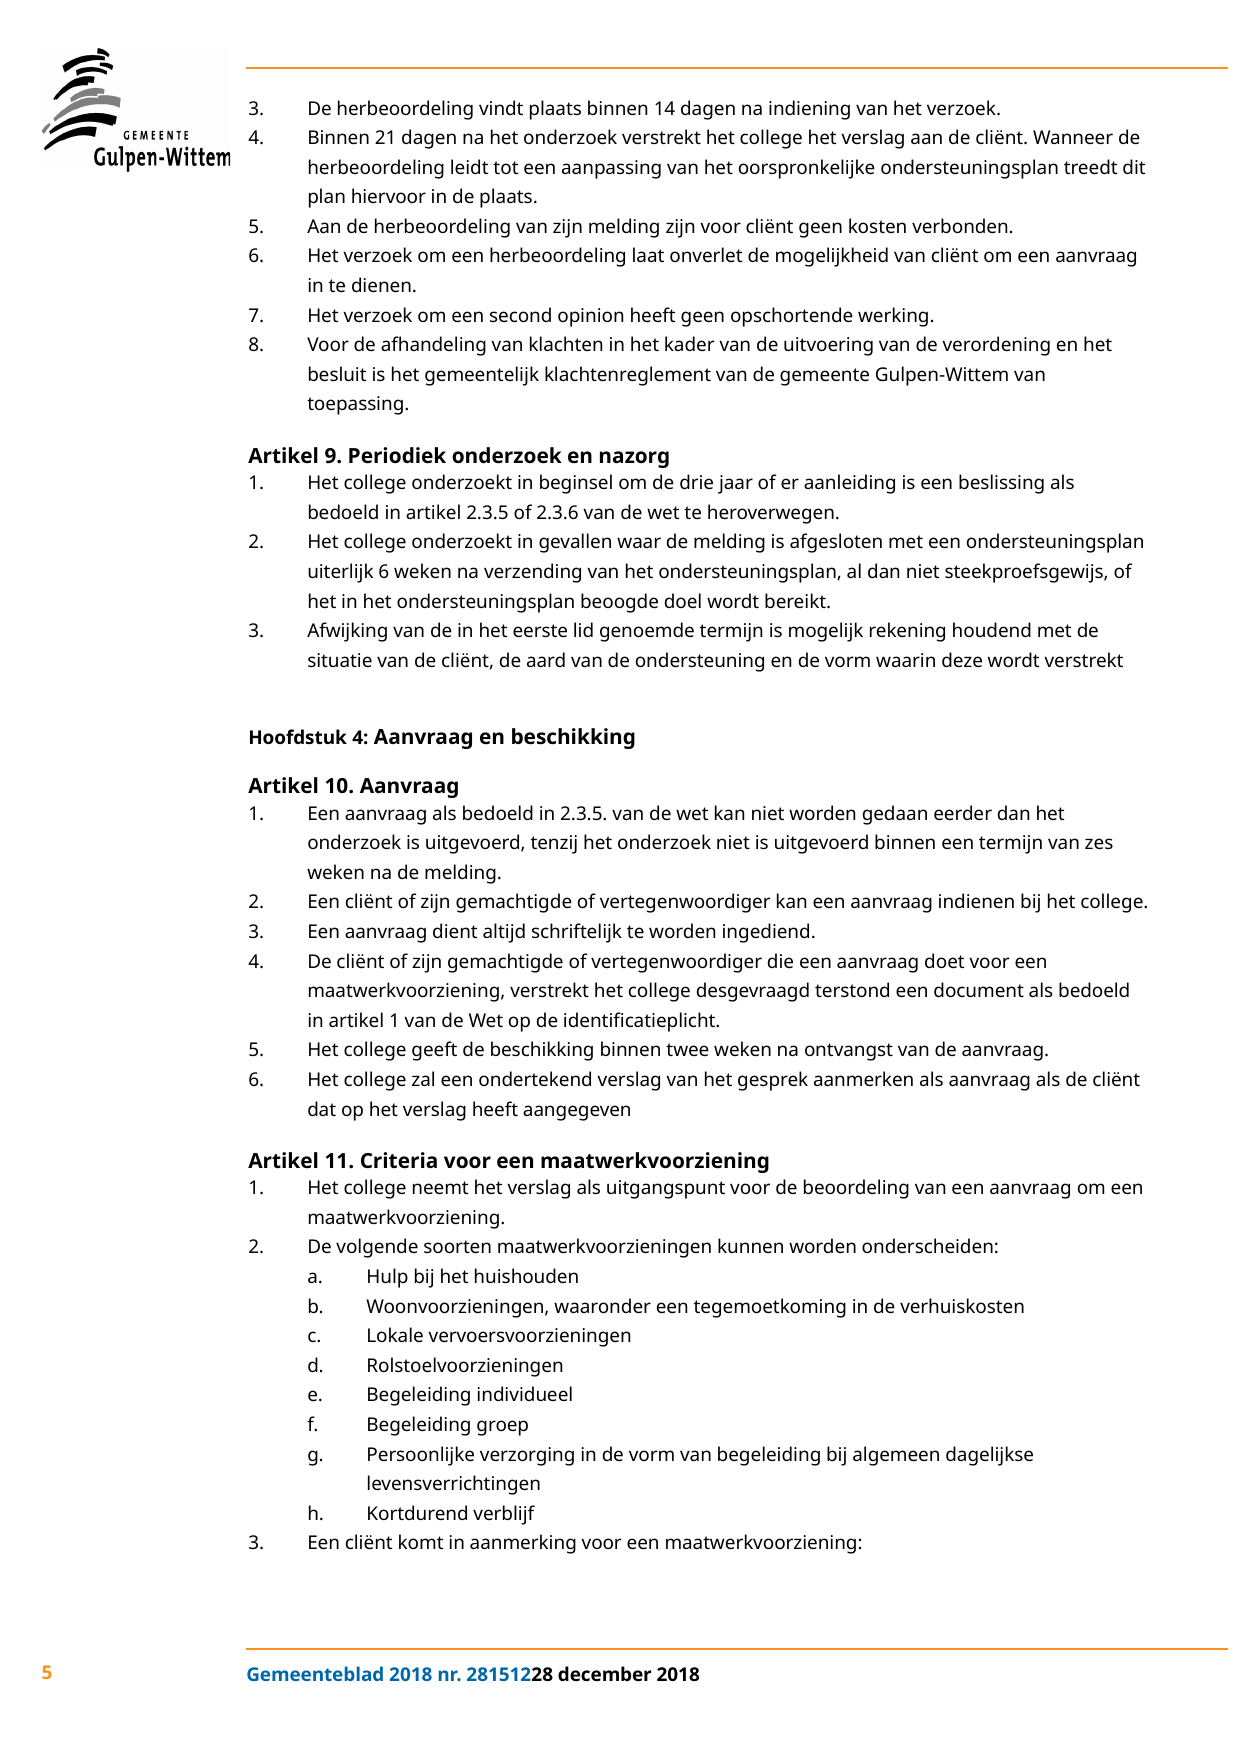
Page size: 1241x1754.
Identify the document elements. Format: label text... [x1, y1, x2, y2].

list Het college onderzoekt in beginsel om de drie jaar of er aanleiding is een beslissing als bedoeld in artikel 2.3.5 of 2.3.6 van de wet te heroverwegen. [248, 469, 1152, 525]
list Afwijking van de in het eerste lid genoemde termijn is mogelijk rekening houdend met de situatie van de cliënt, de aard van de ondersteuning en de vorm waarin deze wordt verstrekt [248, 617, 1152, 673]
list Een aanvraag als bedoeld in 2.3.5. van de wet kan niet worden gedaan eerder dan het onderzoek is uitgevoerd, tenzij het onderzoek niet is uitgevoerd binnen een termijn van zes weken na de melding. [248, 800, 1152, 885]
list Persoonlijke verzorging in de vorm van begeleiding bij algemeen dagelijkse levensverrichtingen [307, 1441, 1152, 1496]
list Een aanvraag dient altijd schriftelijk te worden ingediend. [248, 918, 1152, 944]
list De volgende soorten maatwerkvoorzieningen kunnen worden onderscheiden: [248, 1234, 1152, 1259]
text Hoofdstuk 4: Aanvraag en beschikking [248, 722, 1152, 751]
list Een cliënt komt in aanmerking voor een maatwerkvoorziening: [248, 1529, 1152, 1555]
list Lokale vervoersvoorzieningen [307, 1322, 1152, 1348]
list Kortdurend verblijf [307, 1500, 1152, 1526]
list Het college onderzoekt in gevallen waar de melding is afgesloten met een ondersteuningsplan uiterlijk 6 weken na verzending van het ondersteuningsplan, al dan niet steekproefsgewijs, of het in het ondersteuningsplan beoogde doel wordt bereikt. [248, 529, 1152, 613]
list Een cliënt of zijn gemachtigde of vertegenwoordiger kan een aanvraag indienen bij het college. [248, 889, 1152, 914]
list Het college zal een ondertekend verslag van het gesprek aanmerken als aanvraag als de cliënt dat op het verslag heeft aangegeven [248, 1066, 1152, 1121]
list Begeleiding groep [307, 1411, 1152, 1437]
text Artikel 11. Criteria voor een maatwerkvoorziening [248, 1146, 1152, 1174]
list Binnen 21 dagen na het onderzoek verstrekt het college het verslag aan de cliënt. Wanneer de herbeoordeling leidt tot een aanpassing van het oorspronkelijke ondersteuningsplan treedt dit plan hiervoor in de plaats. [248, 124, 1152, 209]
list Rolstoelvoorzieningen [307, 1352, 1152, 1378]
list Het verzoek om een herbeoordeling laat onverlet de mogelijkheid van cliënt om een aanvraag in te dienen. [248, 243, 1152, 298]
list Begeleiding individueel [307, 1382, 1152, 1407]
list Woonvoorzieningen, waaronder een tegemoetkoming in de verhuiskosten [307, 1293, 1152, 1319]
list Hulp bij het huishouden [307, 1263, 1152, 1289]
list Aan de herbeoordeling van zijn melding zijn voor cliënt geen kosten verbonden. [248, 213, 1152, 239]
text Artikel 9. Periodiek onderzoek en nazorg [248, 441, 1152, 469]
text Artikel 10. Aanvraag [248, 771, 1152, 800]
picture [41, 47, 231, 172]
list De cliënt of zijn gemachtigde of vertegenwoordiger die een aanvraag doet voor een maatwerkvoorziening, verstrekt het college desgevraagd terstond een document als bedoeld in artikel 1 van de Wet op de identificatieplicht. [248, 948, 1152, 1033]
list De herbeoordeling vindt plaats binnen 14 dagen na indiening van het verzoek. [248, 95, 1152, 121]
list Het college geeft de beschikking binnen twee weken na ontvangst van de aanvraag. [248, 1037, 1152, 1062]
list Voor de afhandeling van klachten in het kader van de uitvoering van de verordening en het besluit is het gemeentelijk klachtenreglement van de gemeente Gulpen-Wittem van toepassing. [248, 331, 1152, 416]
list Het verzoek om een second opinion heeft geen opschortende werking. [248, 302, 1152, 328]
list Het college neemt het verslag als uitgangspunt voor de beoordeling van een aanvraag om een maatwerkvoorziening. [248, 1174, 1152, 1230]
